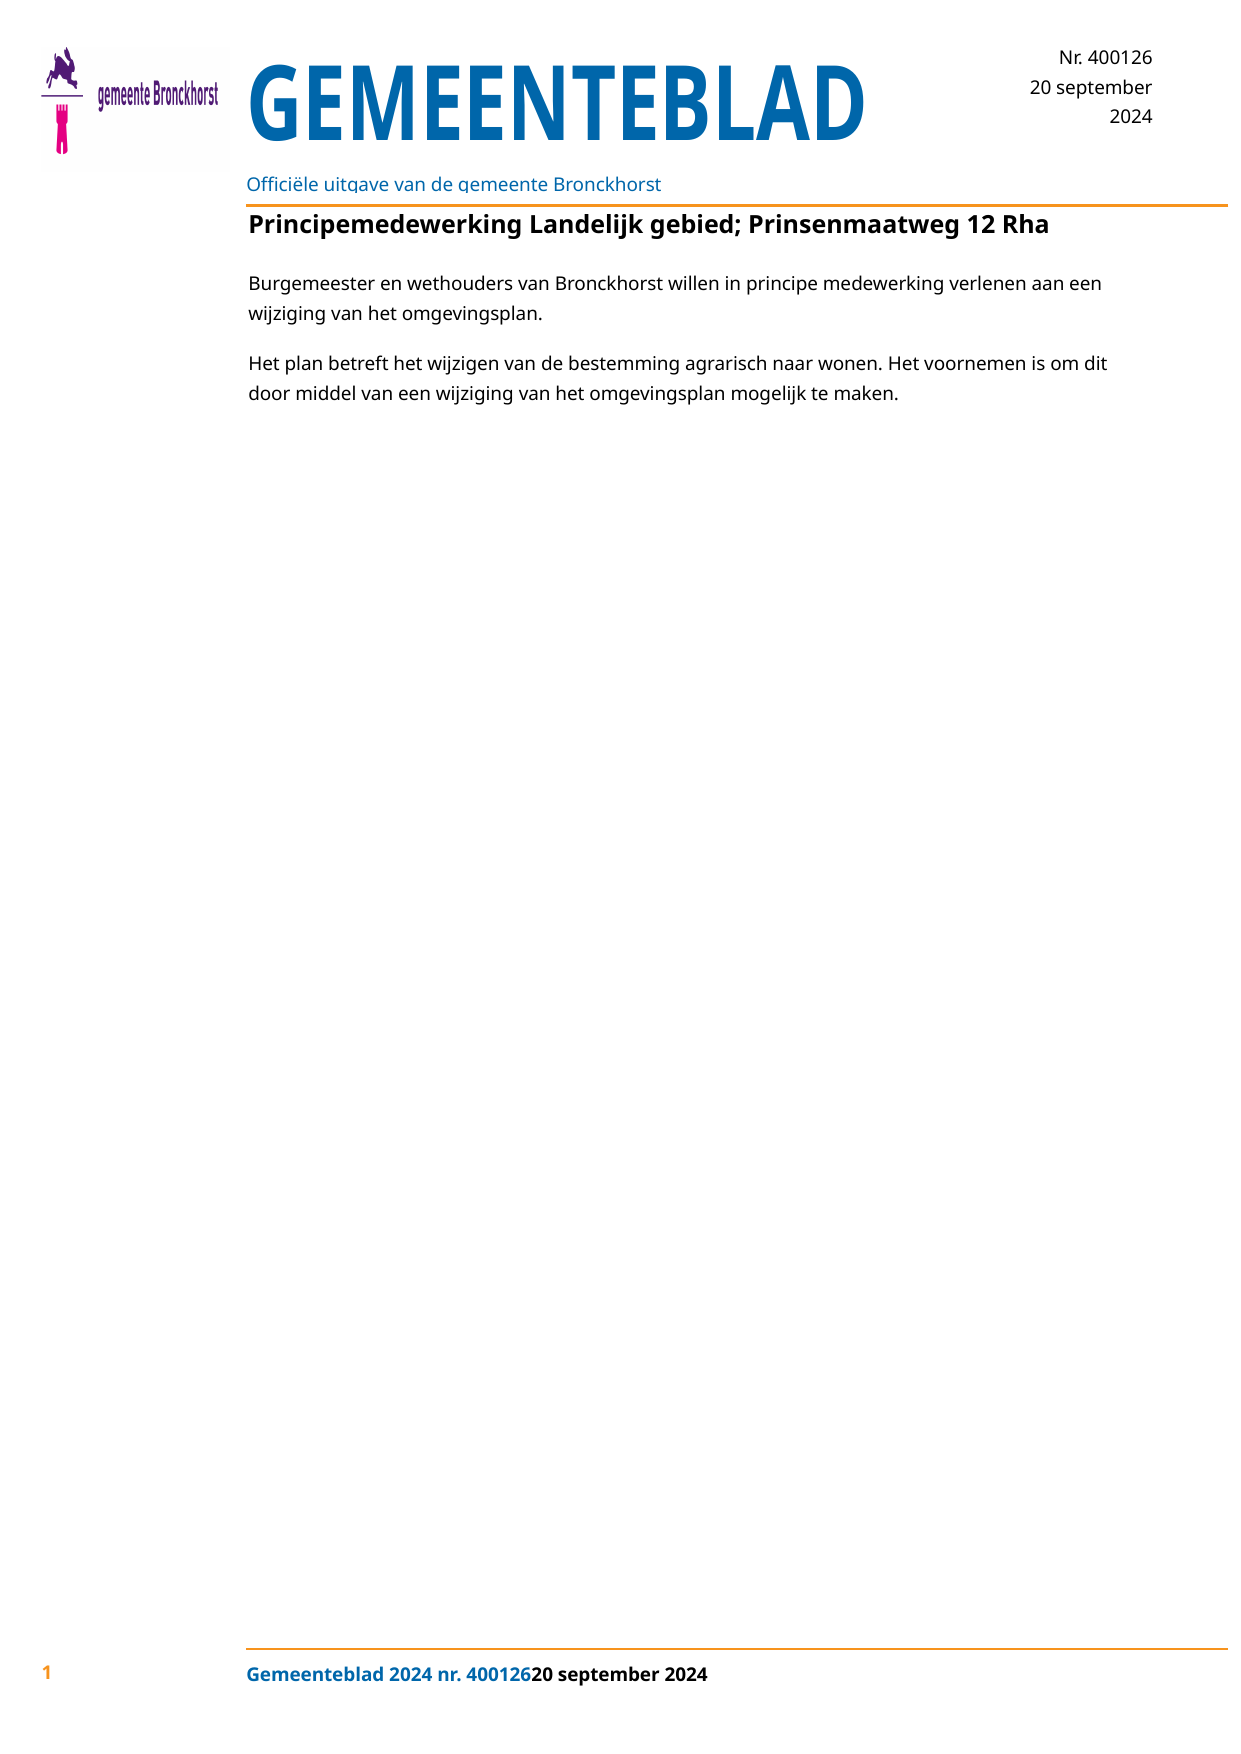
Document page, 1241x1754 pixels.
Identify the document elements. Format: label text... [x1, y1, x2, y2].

text Het plan betreft het wijzigen van de bestemming agrarisch naar wonen. Het voornemen is om dit door middel van een wijziging van het omgevingsplan mogelijk te maken. [248, 350, 1152, 406]
text Burgemeester en wethouders van Bronckhorst willen in principe medewerking verlenen aan een wijziging van het omgevingsplan. [248, 270, 1152, 326]
picture [41, 47, 231, 172]
text Principemedewerking Landelijk gebied; Prinsenmaatweg 12 Rha [248, 207, 1152, 241]
